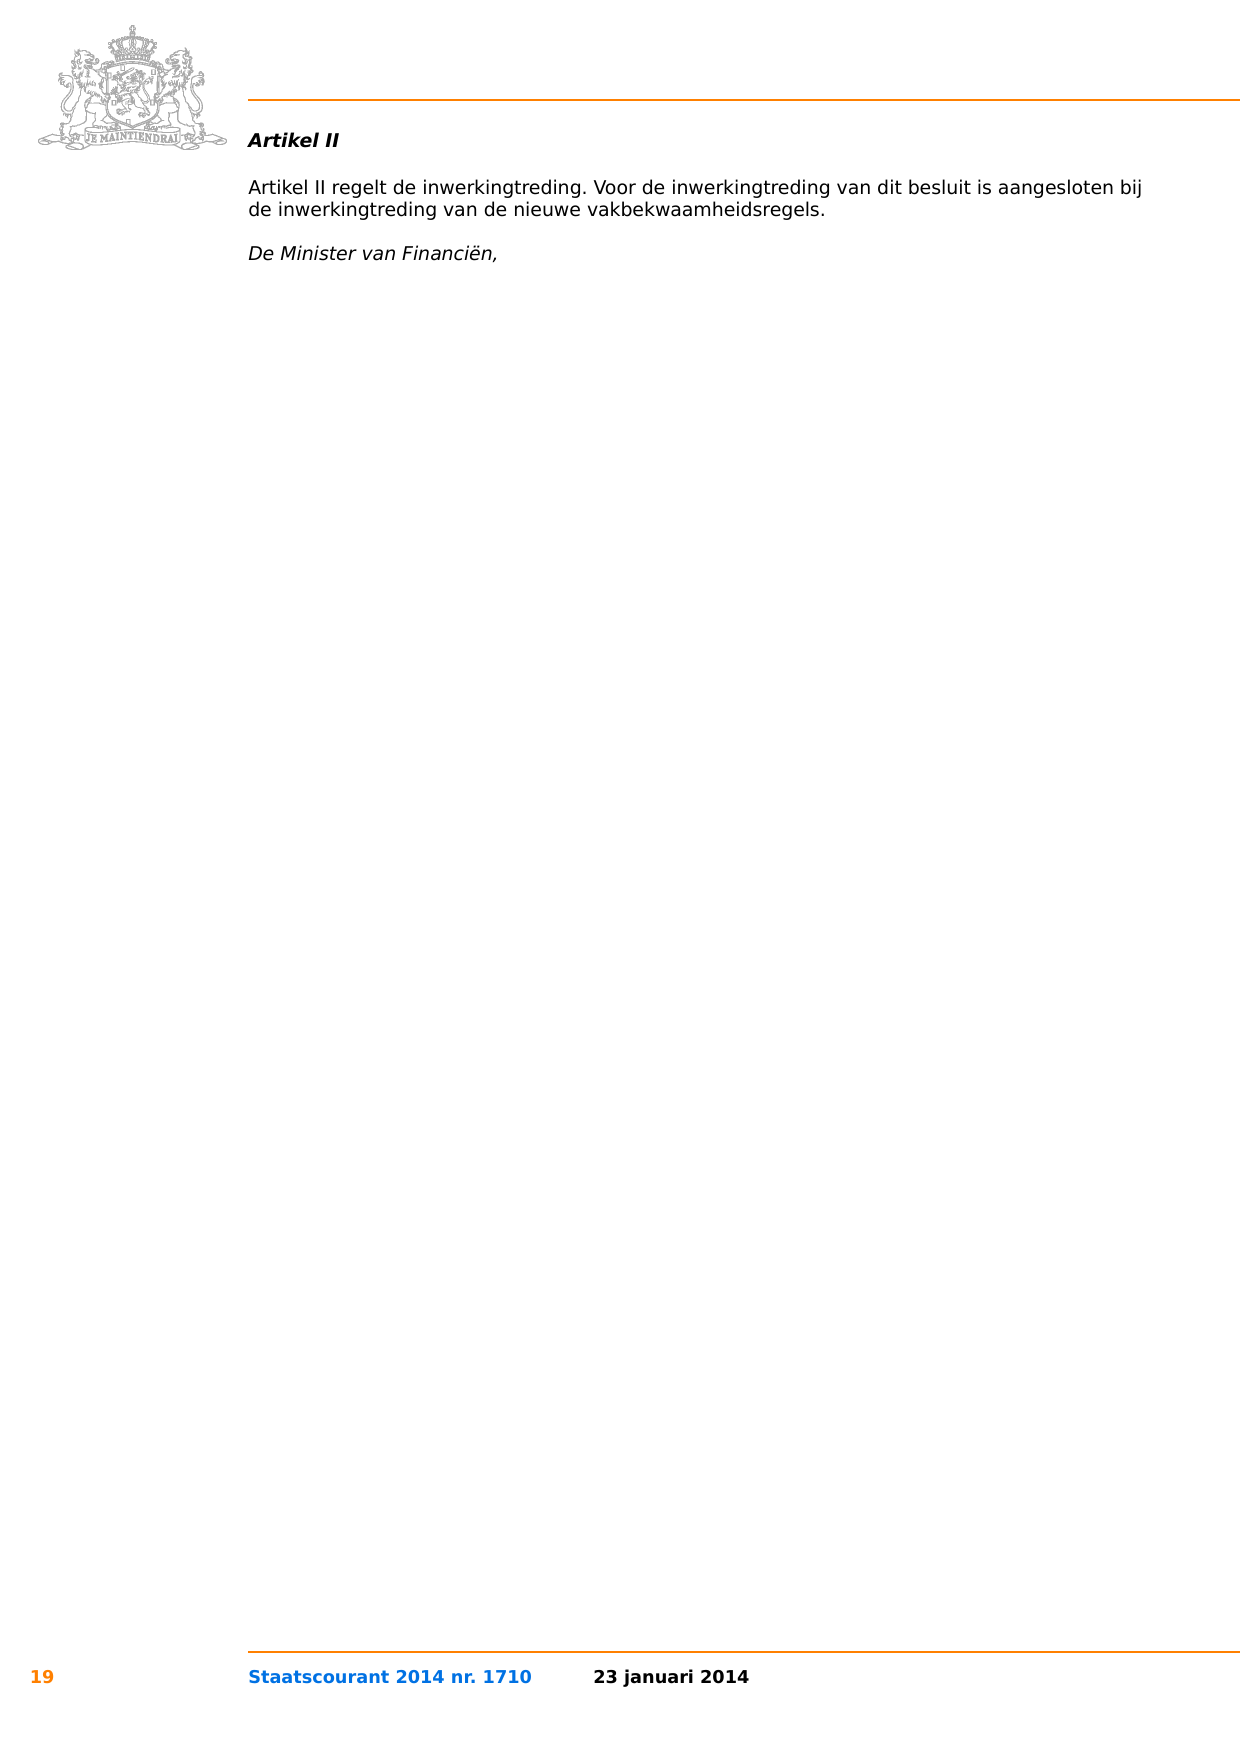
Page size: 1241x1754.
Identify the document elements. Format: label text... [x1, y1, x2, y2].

picture [38, 25, 227, 150]
text Artikel II regelt de inwerkingtreding. Voor de inwerkingtreding van dit besluit is aangesloten bij de inwerkingtreding van de nieuwe vakbekwaamheidsregels. [248, 177, 1163, 221]
subtitle Artikel II [248, 130, 1163, 152]
text De Minister van Financiën, [248, 243, 1163, 265]
